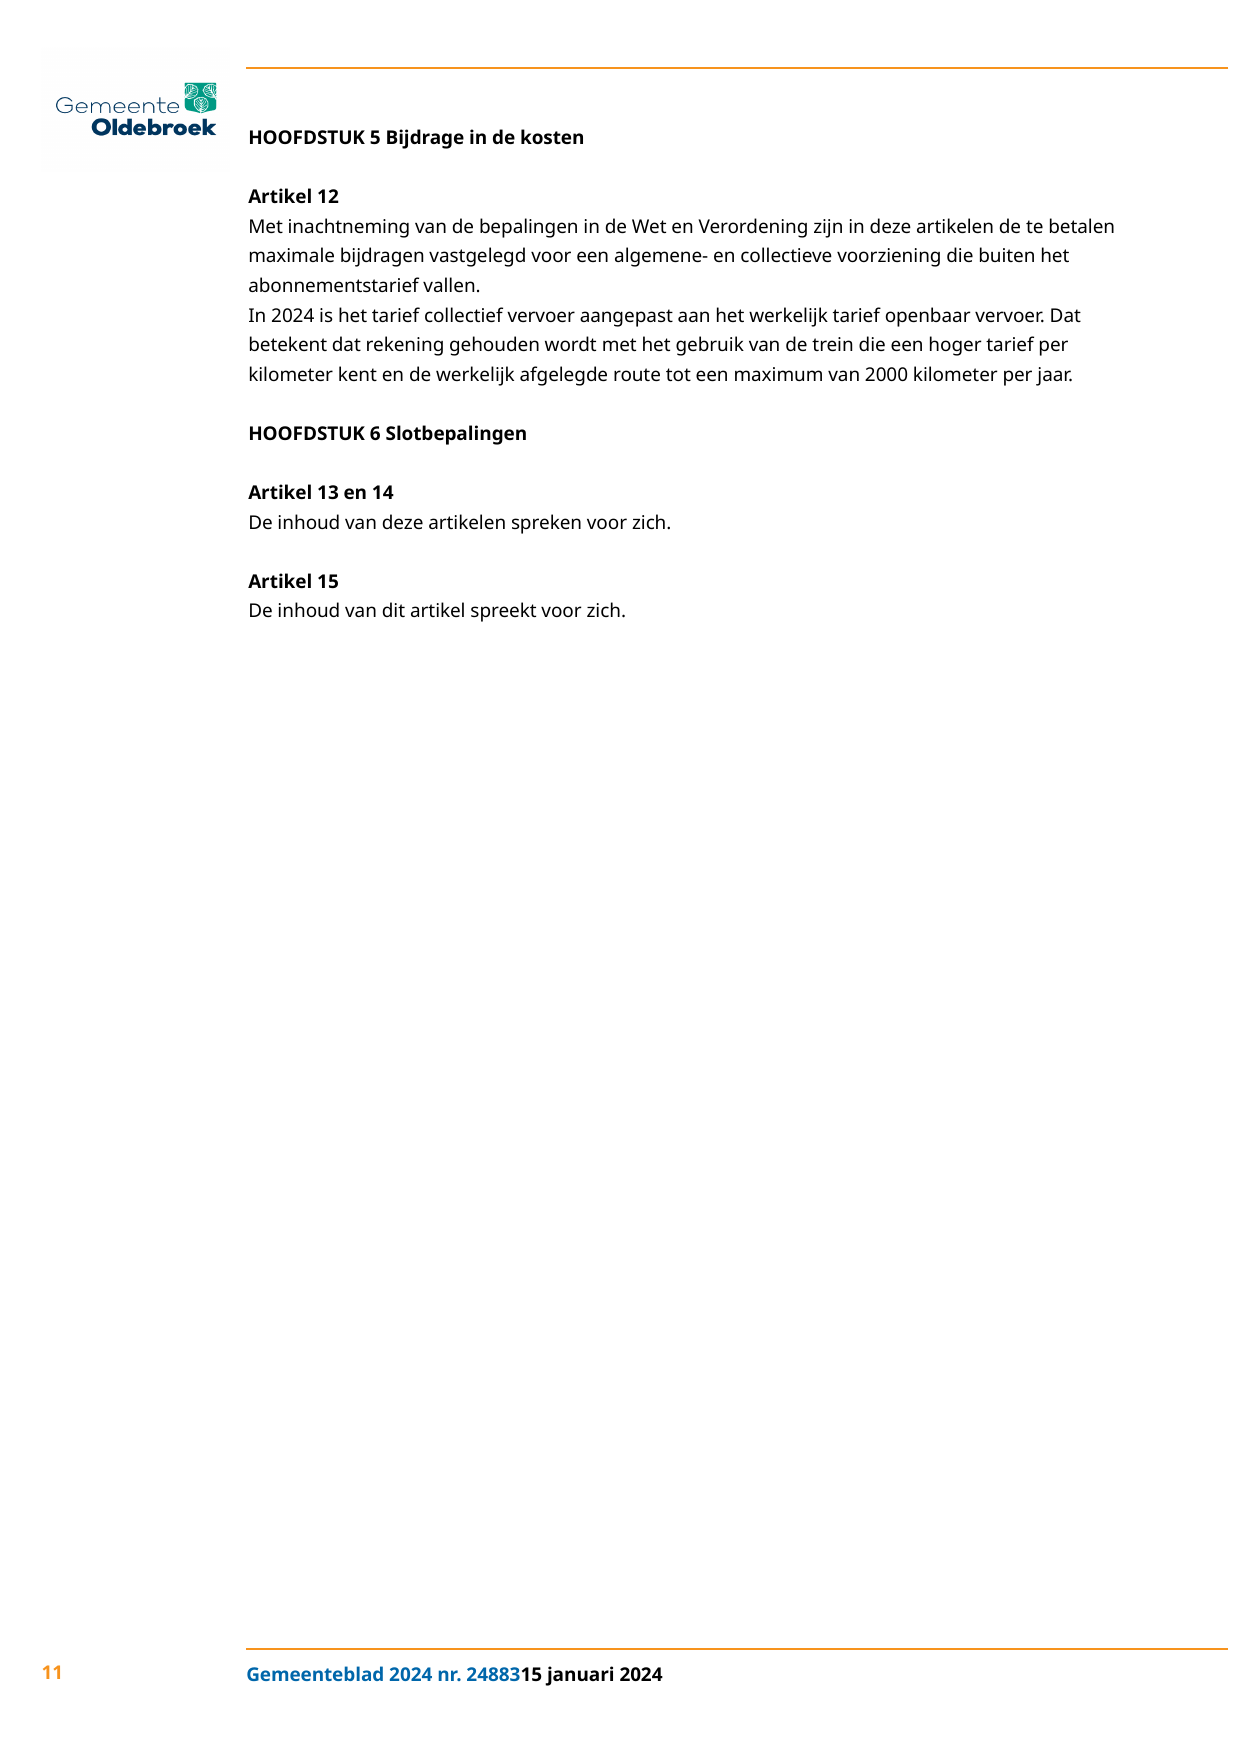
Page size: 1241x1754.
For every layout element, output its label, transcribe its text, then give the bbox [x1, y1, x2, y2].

text Met inachtneming van de bepalingen in de Wet en Verordening zijn in deze artikelen de te betalen maximale bijdragen vastgelegd voor een algemene- en collectieve voorziening die buiten het abonnementstarief vallen. [248, 213, 1152, 298]
picture [41, 47, 231, 172]
text De inhoud van deze artikelen spreken voor zich. [248, 509, 1152, 535]
text HOOFDSTUK 6 Slotbepalingen [248, 420, 1152, 446]
text In 2024 is het tarief collectief vervoer aangepast aan het werkelijk tarief openbaar vervoer. Dat betekent dat rekening gehouden wordt met het gebruik van de trein die een hoger tarief per kilometer kent en de werkelijk afgelegde route tot een maximum van 2000 kilometer per jaar. [248, 302, 1152, 387]
text De inhoud van dit artikel spreekt voor zich. [248, 598, 1152, 623]
text Artikel 15 [248, 568, 1152, 594]
text HOOFDSTUK 5 Bijdrage in de kosten [248, 124, 1152, 150]
text Artikel 13 en 14 [248, 479, 1152, 505]
text Artikel 12 [248, 183, 1152, 209]
